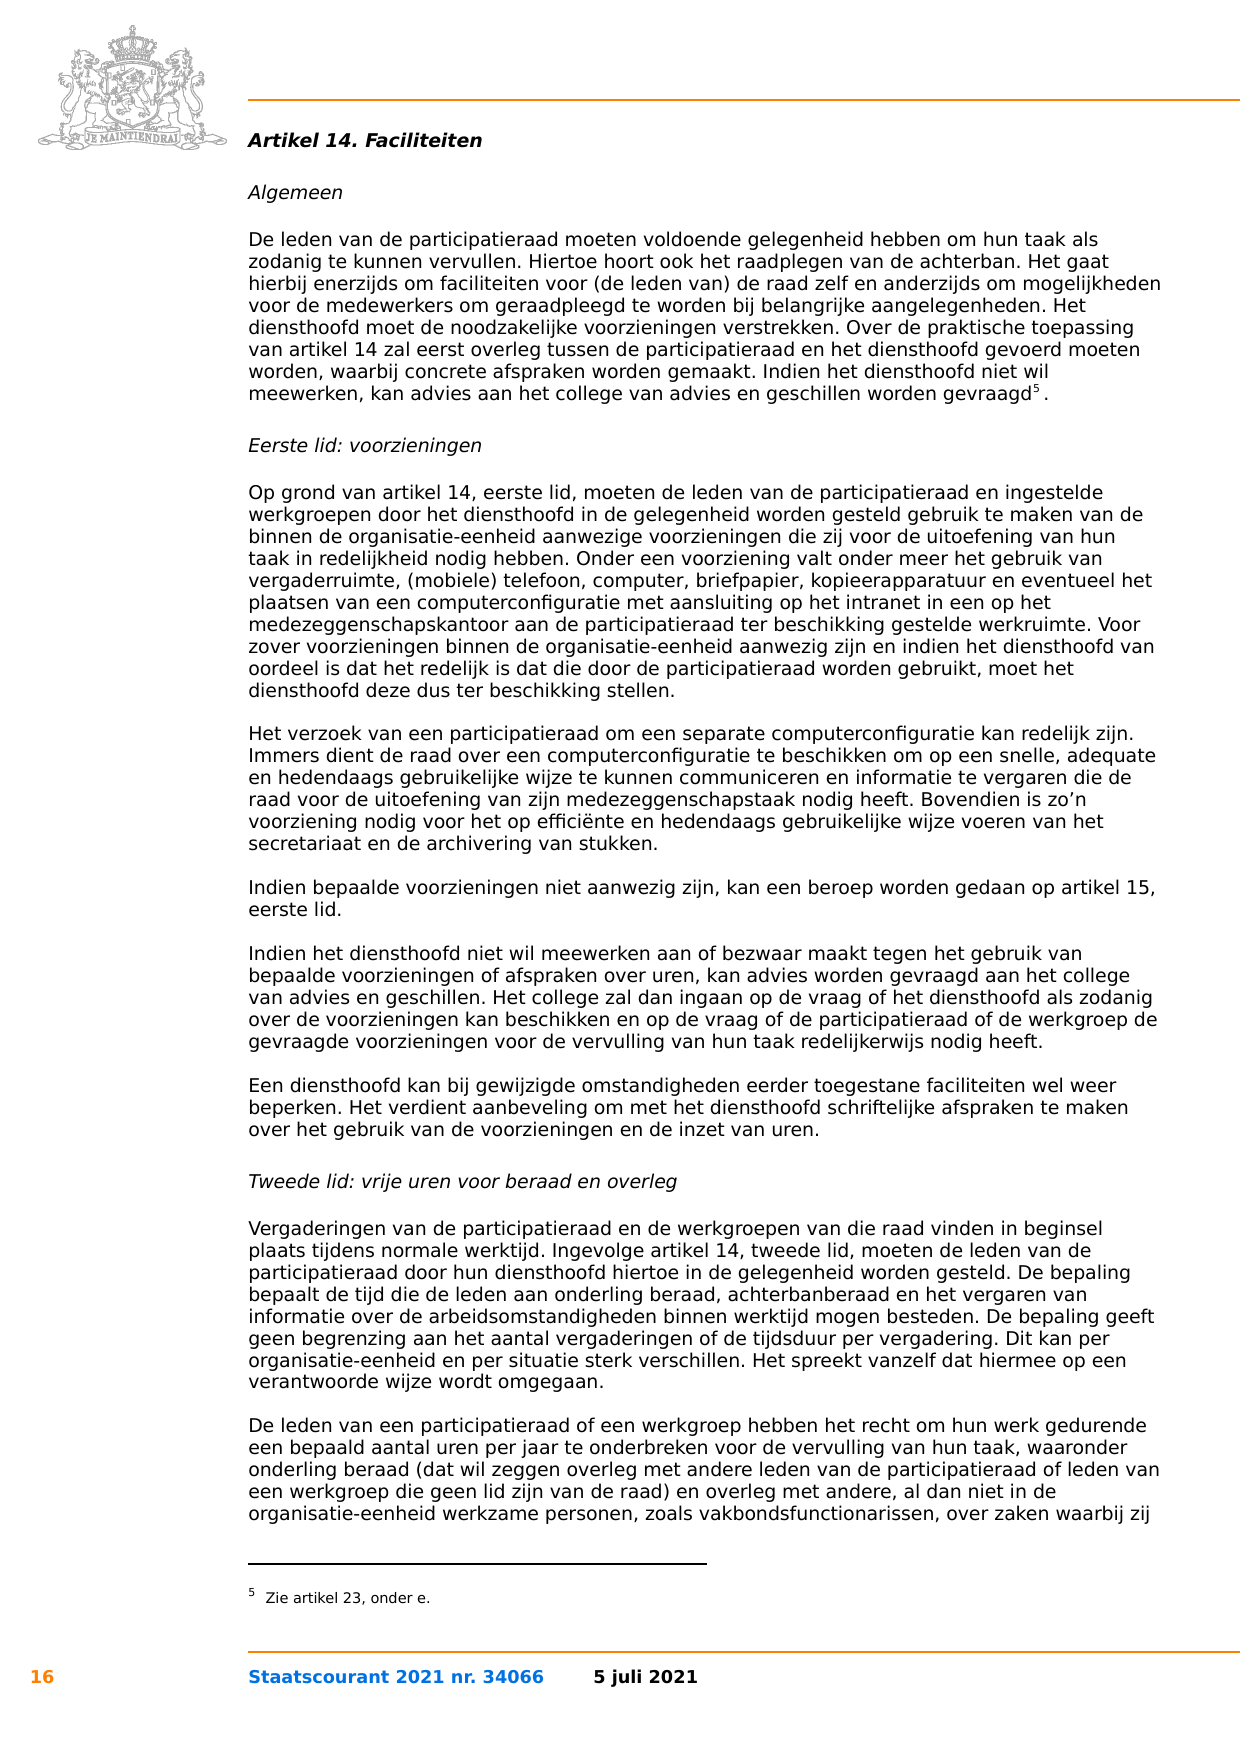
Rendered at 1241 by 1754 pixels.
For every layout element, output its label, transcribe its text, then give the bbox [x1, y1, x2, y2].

text Indien bepaalde voorzieningen niet aanwezig zijn, kan een beroep worden gedaan op artikel 15, eerste lid. [248, 877, 1163, 921]
picture [38, 25, 227, 150]
text Indien het diensthoofd niet wil meewerken aan of bezwaar maakt tegen het gebruik van bepaalde voorzieningen of afspraken over uren, kan advies worden gevraagd aan het college van advies en geschillen. Het college zal dan ingaan op de vraag of het diensthoofd als zodanig over de voorzieningen kan beschikken en op de vraag of de participatieraad of de werkgroep de gevraagde voorzieningen voor de vervulling van hun taak redelijkerwijs nodig heeft. [248, 943, 1163, 1053]
text Een diensthoofd kan bij gewijzigde omstandigheden eerder toegestane faciliteiten wel weer beperken. Het verdient aanbeveling om met het diensthoofd schriftelijke afspraken te maken over het gebruik van de voorzieningen en de inzet van uren. [248, 1075, 1163, 1141]
subtitle Tweede lid: vrije uren voor beraad en overleg [248, 1171, 1163, 1193]
text Het verzoek van een participatieraad om een separate computerconfiguratie kan redelijk zijn. Immers dient de raad over een computerconfiguratie te beschikken om op een snelle, adequate en hedendaags gebruikelijke wijze te kunnen communiceren en informatie te vergaren die de raad voor de uitoefening van zijn medezeggenschapstaak nodig heeft. Bovendien is zo’n voorziening nodig voor het op efficiënte en hedendaags gebruikelijke wijze voeren van het secretariaat en de archivering van stukken. [248, 723, 1163, 855]
subtitle Artikel 14. Faciliteiten [248, 130, 1163, 152]
text Op grond van artikel 14, eerste lid, moeten de leden van de participatieraad en ingestelde werkgroepen door het diensthoofd in de gelegenheid worden gesteld gebruik te maken van de binnen de organisatie-eenheid aanwezige voorzieningen die zij voor de uitoefening van hun taak in redelijkheid nodig hebben. Onder een voorziening valt onder meer het gebruik van vergaderruimte, (mobiele) telefoon, computer, briefpapier, kopieerapparatuur en eventueel het plaatsen van een computerconfiguratie met aansluiting op het intranet in een op het medezeggenschapskantoor aan de participatieraad ter beschikking gestelde werkruimte. Voor zover voorzieningen binnen de organisatie-eenheid aanwezig zijn en indien het diensthoofd van oordeel is dat het redelijk is dat die door de participatieraad worden gebruikt, moet het diensthoofd deze dus ter beschikking stellen. [248, 482, 1163, 701]
subtitle Algemeen [248, 182, 1163, 204]
text Zie artikel 23, onder e. [248, 1586, 1163, 1608]
subtitle Eerste lid: voorzieningen [248, 435, 1163, 457]
text Vergaderingen van de participatieraad en de werkgroepen van die raad vinden in beginsel plaats tijdens normale werktijd. Ingevolge artikel 14, tweede lid, moeten de leden van de participatieraad door hun diensthoofd hiertoe in de gelegenheid worden gesteld. De bepaling bepaalt de tijd die de leden aan onderling beraad, achterbanberaad en het vergaren van informatie over de arbeidsomstandigheden binnen werktijd mogen besteden. De bepaling geeft geen begrenzing aan het aantal vergaderingen of de tijdsduur per vergadering. Dit kan per organisatie-eenheid en per situatie sterk verschillen. Het spreekt vanzelf dat hiermee op een verantwoorde wijze wordt omgegaan. [248, 1218, 1163, 1393]
text De leden van de participatieraad moeten voldoende gelegenheid hebben om hun taak als zodanig te kunnen vervullen. Hiertoe hoort ook het raadplegen van de achterban. Het gaat hierbij enerzijds om faciliteiten voor (de leden van) de raad zelf en anderzijds om mogelijkheden voor de medewerkers om geraadpleegd te worden bij belangrijke aangelegenheden. Het diensthoofd moet de noodzakelijke voorzieningen verstrekken. Over de praktische toepassing van artikel 14 zal eerst overleg tussen de participatieraad en het diensthoofd gevoerd moeten worden, waarbij concrete afspraken worden gemaakt. Indien het diensthoofd niet wil meewerken, kan advies aan het college van advies en geschillen worden gevraagd. [248, 229, 1163, 405]
text De leden van een participatieraad of een werkgroep hebben het recht om hun werk gedurende een bepaald aantal uren per jaar te onderbreken voor de vervulling van hun taak, waaronder onderling beraad (dat wil zeggen overleg met andere leden van de participatieraad of leden van een werkgroep die geen lid zijn van de raad) en overleg met andere, al dan niet in de organisatie-eenheid werkzame personen, zoals vakbondsfunctionarissen, over zaken waarbij zij [248, 1415, 1163, 1525]
